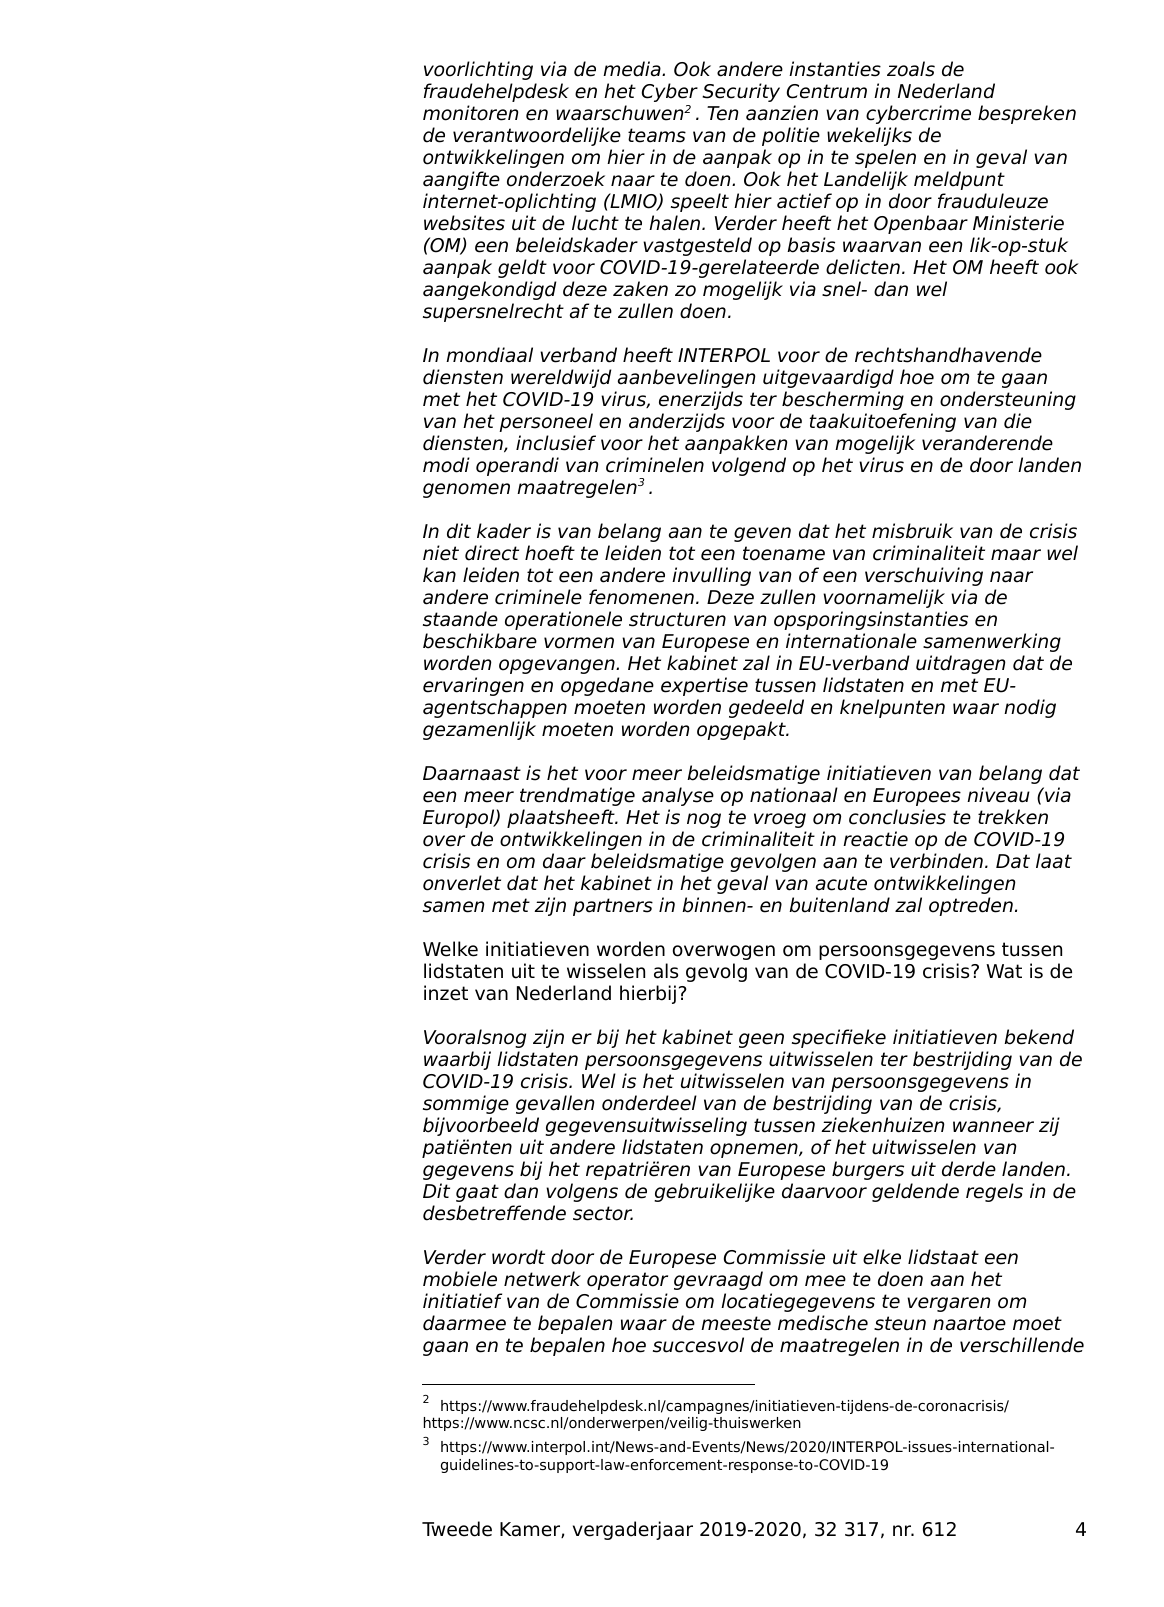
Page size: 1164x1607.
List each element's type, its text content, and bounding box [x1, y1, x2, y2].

text Vooralsnog zijn er bij het kabinet geen specifieke initiatieven bekend waarbij lidstaten persoonsgegevens uitwisselen ter bestrijding van de COVID-19 crisis. Wel is het uitwisselen van persoonsgegevens in sommige gevallen onderdeel van de bestrijding van de crisis, bijvoorbeeld gegevensuitwisseling tussen ziekenhuizen wanneer zij patiënten uit andere lidstaten opnemen, of het uitwisselen van gegevens bij het repatriëren van Europese burgers uit derde landen. Dit gaat dan volgens de gebruikelijke daarvoor geldende regels in de desbetreffende sector. [422, 1027, 1087, 1225]
text Verder wordt door de Europese Commissie uit elke lidstaat een mobiele netwerk operator gevraagd om mee te doen aan het initiatief van de Commissie om locatiegegevens te vergaren om daarmee te bepalen waar de meeste medische steun naartoe moet gaan en te bepalen hoe succesvol de maatregelen in de verschillende [422, 1247, 1087, 1357]
text Daarnaast is het voor meer beleidsmatige initiatieven van belang dat een meer trendmatige analyse op nationaal en Europees niveau (via Europol) plaatsheeft. Het is nog te vroeg om conclusies te trekken over de ontwikkelingen in de criminaliteit in reactie op de COVID-19 crisis en om daar beleidsmatige gevolgen aan te verbinden. Dat laat onverlet dat het kabinet in het geval van acute ontwikkelingen samen met zijn partners in binnen- en buitenland zal optreden. [422, 763, 1087, 917]
text Welke initiatieven worden overwogen om persoonsgegevens tussen lidstaten uit te wisselen als gevolg van de COVID-19 crisis? Wat is de inzet van Nederland hierbij? [422, 939, 1087, 1005]
text https://www.ncsc.nl/onderwerpen/veilig-thuiswerken [422, 1416, 1087, 1432]
text https://www.fraudehelpdesk.nl/campagnes/initiatieven-tijdens-de-coronacrisis/ [422, 1393, 1087, 1416]
text voorlichting via de media. Ook andere instanties zoals de fraudehelpdesk en het Cyber Security Centrum in Nederland monitoren en waarschuwen. Ten aanzien van cybercrime bespreken de verantwoordelijke teams van de politie wekelijks de ontwikkelingen om hier in de aanpak op in te spelen en in geval van aangifte onderzoek naar te doen. Ook het Landelijk meldpunt internet-oplichting (LMIO) speelt hier actief op in door frauduleuze websites uit de lucht te halen. Verder heeft het Openbaar Ministerie (OM) een beleidskader vastgesteld op basis waarvan een lik-op-stuk aanpak geldt voor COVID-19-gerelateerde delicten. Het OM heeft ook aangekondigd deze zaken zo mogelijk via snel- dan wel supersnelrecht af te zullen doen. [422, 59, 1087, 323]
text In mondiaal verband heeft INTERPOL voor de rechtshandhavende diensten wereldwijd aanbevelingen uitgevaardigd hoe om te gaan met het COVID-19 virus, enerzijds ter bescherming en ondersteuning van het personeel en anderzijds voor de taakuitoefening van die diensten, inclusief voor het aanpakken van mogelijk veranderende modi operandi van criminelen volgend op het virus en de door landen genomen maatregelen. [422, 345, 1087, 499]
text In dit kader is van belang aan te geven dat het misbruik van de crisis niet direct hoeft te leiden tot een toename van criminaliteit maar wel kan leiden tot een andere invulling van of een verschuiving naar andere criminele fenomenen. Deze zullen voornamelijk via de staande operationele structuren van opsporingsinstanties en beschikbare vormen van Europese en internationale samenwerking worden opgevangen. Het kabinet zal in EU-verband uitdragen dat de ervaringen en opgedane expertise tussen lidstaten en met EU-agentschappen moeten worden gedeeld en knelpunten waar nodig gezamenlijk moeten worden opgepakt. [422, 521, 1087, 741]
text https://www.interpol.int/News-and-Events/News/2020/INTERPOL-issues-international-guidelines-to-support-law-enforcement-response-to-COVID-19 [422, 1435, 1087, 1474]
